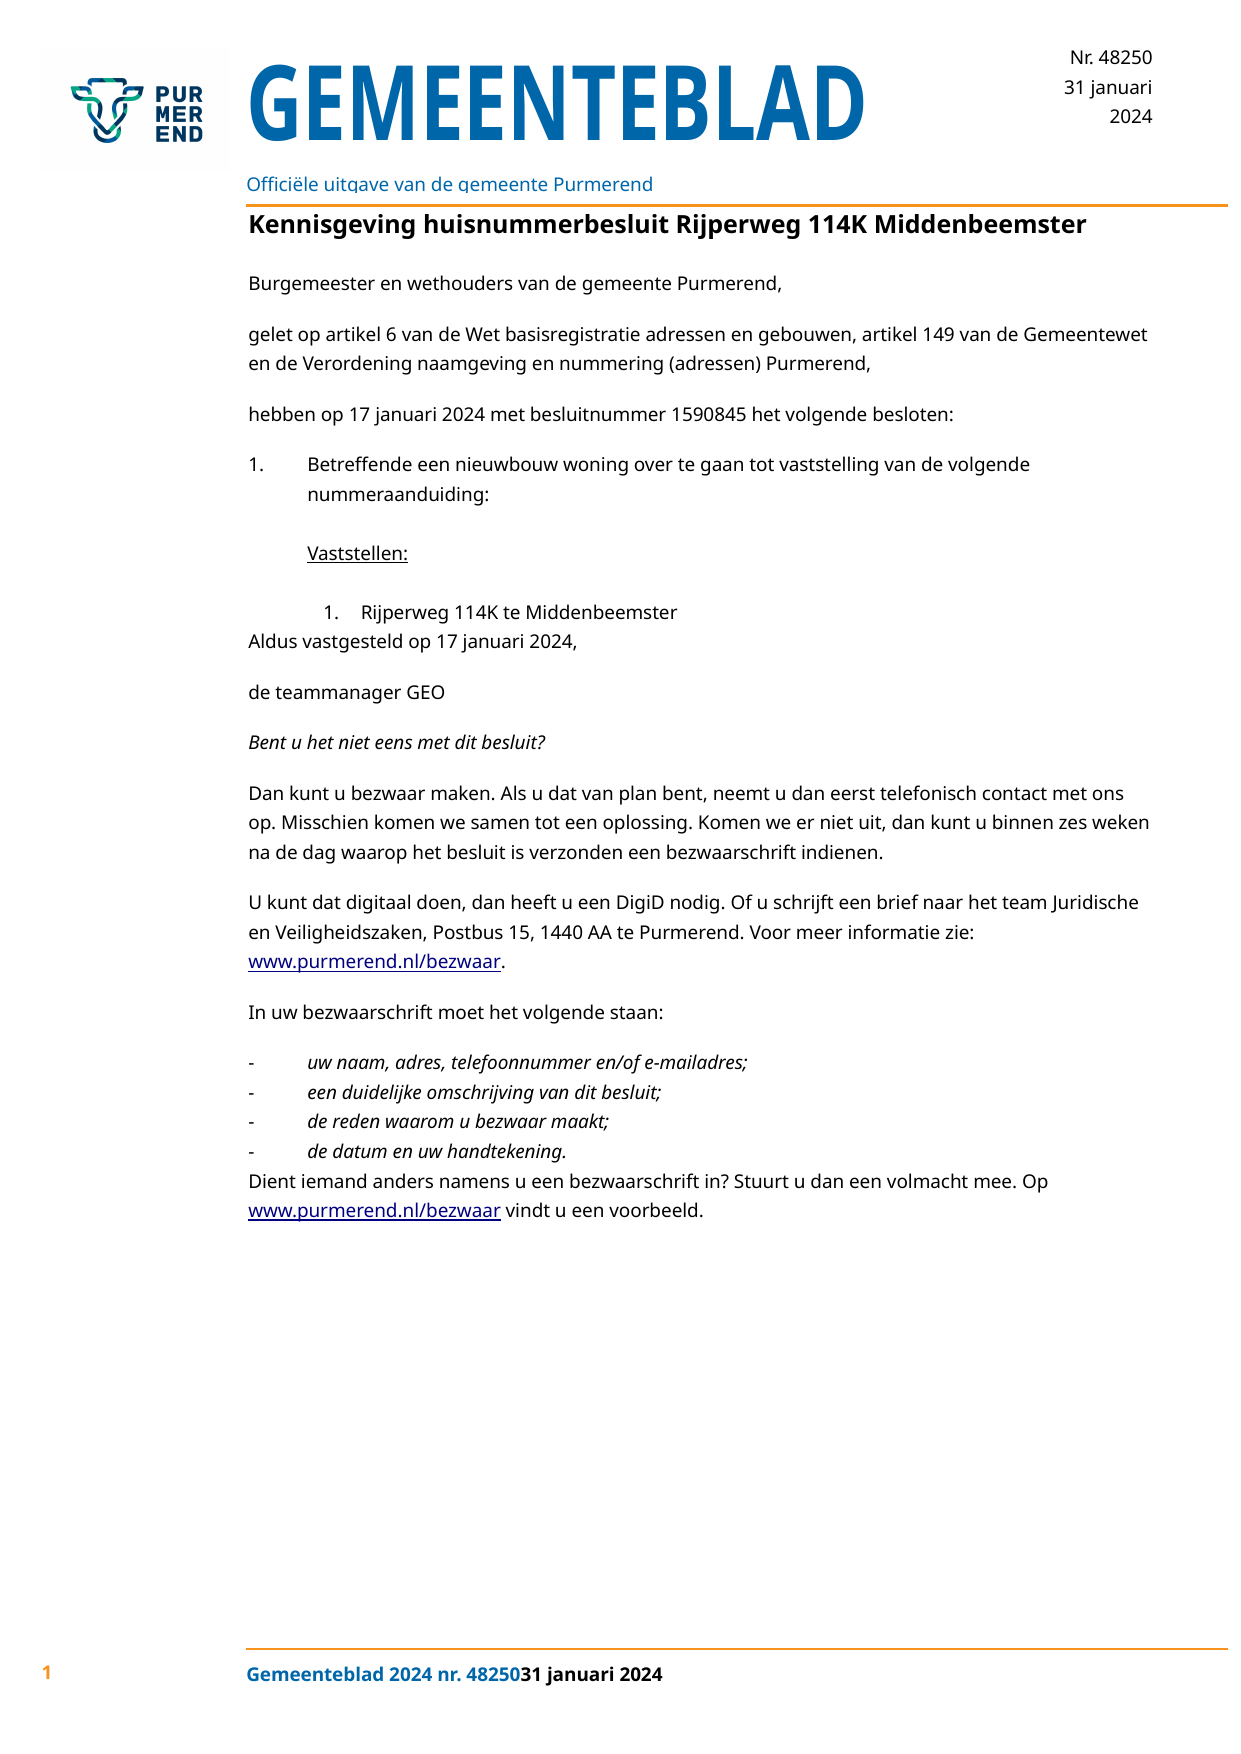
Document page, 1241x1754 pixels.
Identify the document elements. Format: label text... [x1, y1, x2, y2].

text Aldus vastgesteld op 17 januari 2024, [248, 629, 1152, 654]
text de teammanager GEO [248, 679, 1152, 705]
list uw naam, adres, telefoonnummer en/of e-mailadres; [248, 1049, 1152, 1075]
list de reden waarom u bezwaar maakt; [248, 1109, 1152, 1134]
picture [41, 47, 231, 172]
text Kennisgeving huisnummerbesluit Rijperweg 114K Middenbeemster [248, 207, 1152, 241]
list de datum en uw handtekening. [248, 1138, 1152, 1164]
text Dient iemand anders namens u een bezwaarschrift in? Stuurt u dan een volmacht mee. Op www.purmerend.nl/bezwaar vindt u een voorbeeld. [248, 1168, 1152, 1223]
list een duidelijke omschrijving van dit besluit; [248, 1079, 1152, 1105]
text gelet op artikel 6 van de Wet basisregistratie adressen en gebouwen, artikel 149 van de Gemeentewet en de Verordening naamgeving en nummering (adressen) Purmerend, [248, 321, 1152, 376]
text U kunt dat digitaal doen, dan heeft u een DigiD nodig. Of u schrijft een brief naar het team Juridische en Veiligheidszaken, Postbus 15, 1440 AA te Purmerend. Voor meer informatie zie: www.purmerend.nl/bezwaar. [248, 889, 1152, 974]
list Betreffende een nieuwbouw woning over te gaan tot vaststelling van de volgende nummeraanduiding: [248, 451, 1152, 506]
text In uw bezwaarschrift moet het volgende staan: [248, 999, 1152, 1025]
text hebben op 17 januari 2024 met besluitnummer 1590845 het volgende besloten: [248, 401, 1152, 426]
text Bent u het niet eens met dit besluit? [248, 729, 1152, 755]
list Vaststellen: [248, 540, 1152, 566]
list Rijperweg 114K te Middenbeemster [323, 599, 1152, 625]
text Burgemeester en wethouders van de gemeente Purmerend, [248, 270, 1152, 296]
text Dan kunt u bezwaar maken. Als u dat van plan bent, neemt u dan eerst telefonisch contact met ons op. Misschien komen we samen tot een oplossing. Komen we er niet uit, dan kunt u binnen zes weken na de dag waarop het besluit is verzonden een bezwaarschrift indienen. [248, 780, 1152, 865]
